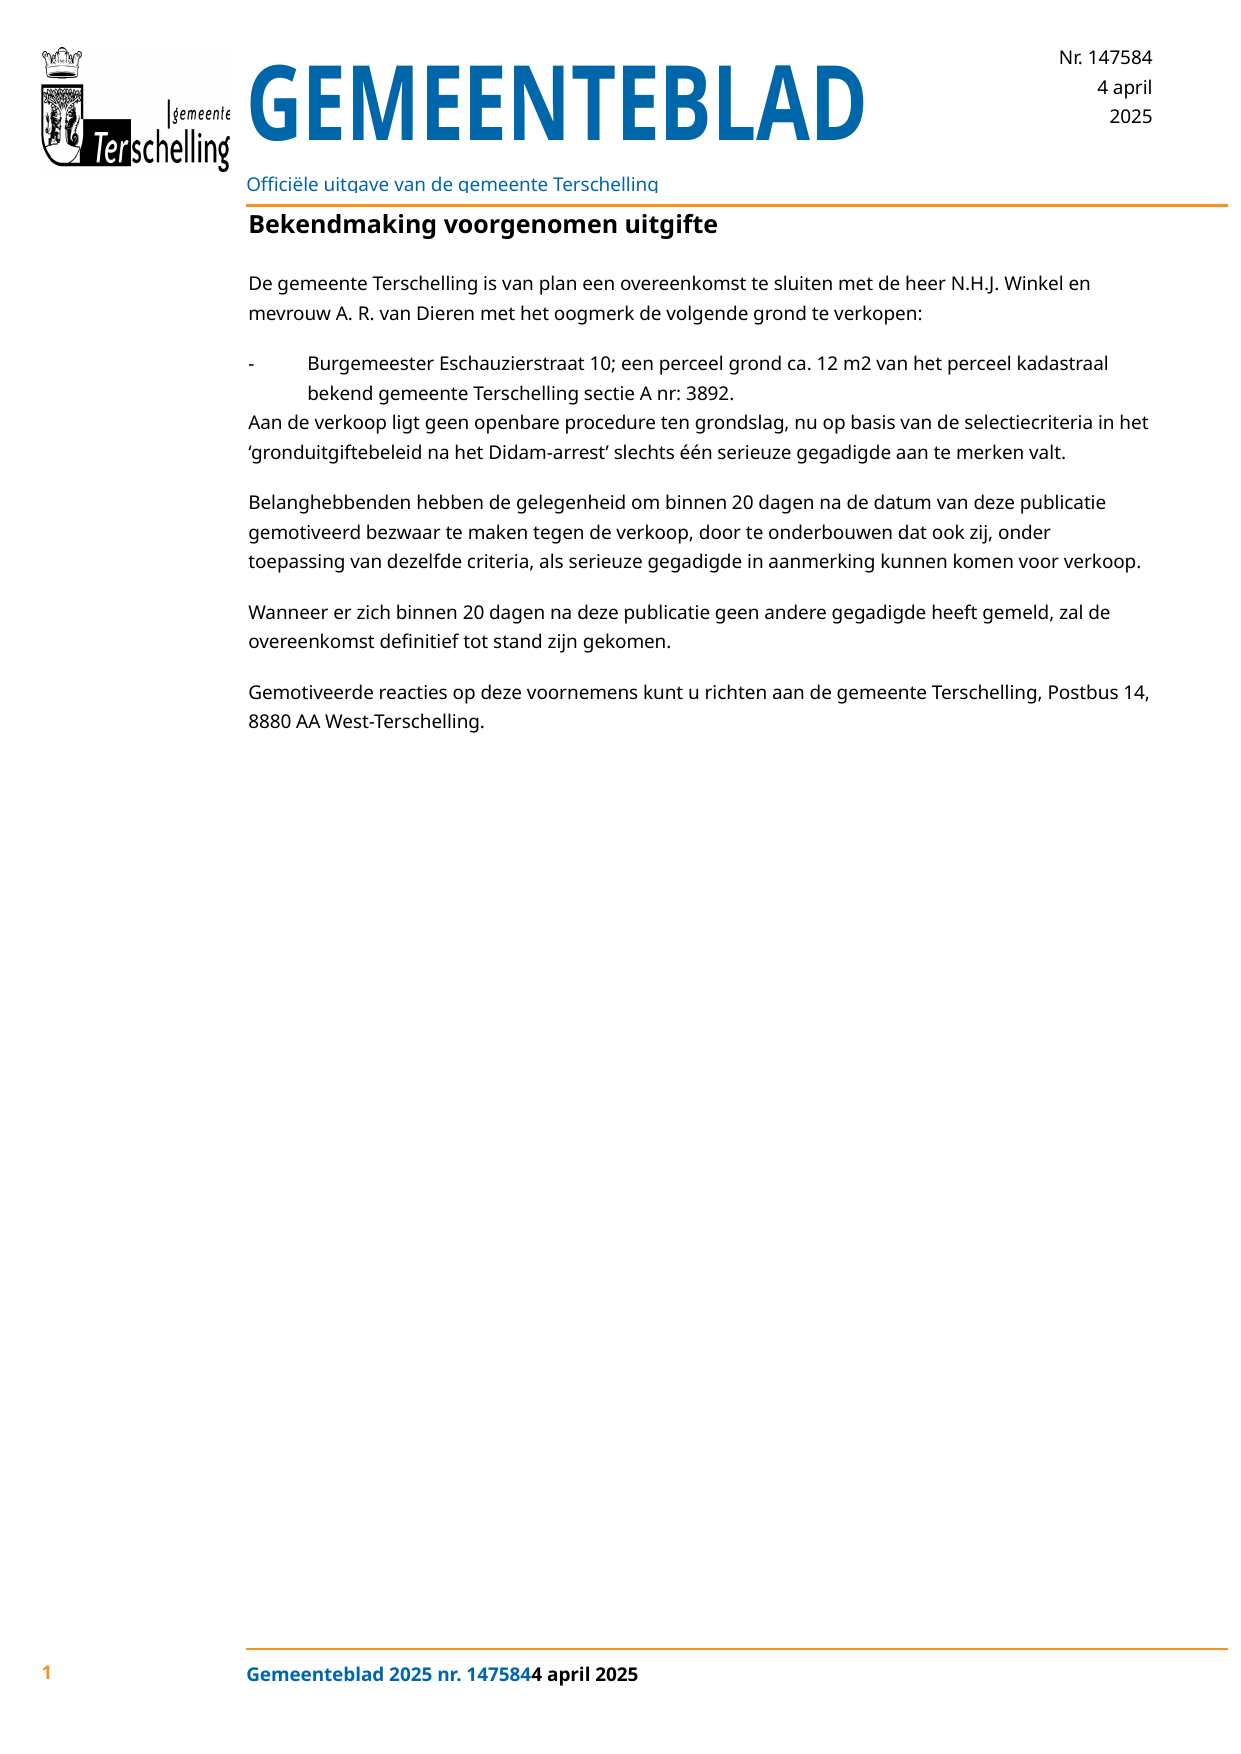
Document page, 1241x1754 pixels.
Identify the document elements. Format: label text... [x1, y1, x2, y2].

picture [41, 47, 231, 172]
list Burgemeester Eschauzierstraat 10; een perceel grond ca. 12 m2 van het perceel kadastraal bekend gemeente Terschelling sectie A nr: 3892. [248, 350, 1152, 406]
text Gemotiveerde reacties op deze voornemens kunt u richten aan de gemeente Terschelling, Postbus 14, 8880 AA West-Terschelling. [248, 679, 1152, 734]
text De gemeente Terschelling is van plan een overeenkomst te sluiten met de heer N.H.J. Winkel en mevrouw A. R. van Dieren met het oogmerk de volgende grond te verkopen: [248, 270, 1152, 326]
text Aan de verkoop ligt geen openbare procedure ten grondslag, nu op basis van de selectiecriteria in het ‘gronduitgiftebeleid na het Didam-arrest’ slechts één serieuze gegadigde aan te merken valt. [248, 409, 1152, 465]
text Belanghebbenden hebben de gelegenheid om binnen 20 dagen na de datum van deze publicatie gemotiveerd bezwaar te maken tegen de verkoop, door te onderbouwen dat ook zij, onder toepassing van dezelfde criteria, als serieuze gegadigde in aanmerking kunnen komen voor verkoop. [248, 489, 1152, 574]
text Wanneer er zich binnen 20 dagen na deze publicatie geen andere gegadigde heeft gemeld, zal de overeenkomst definitief tot stand zijn gekomen. [248, 599, 1152, 654]
text Bekendmaking voorgenomen uitgifte [248, 207, 1152, 241]
